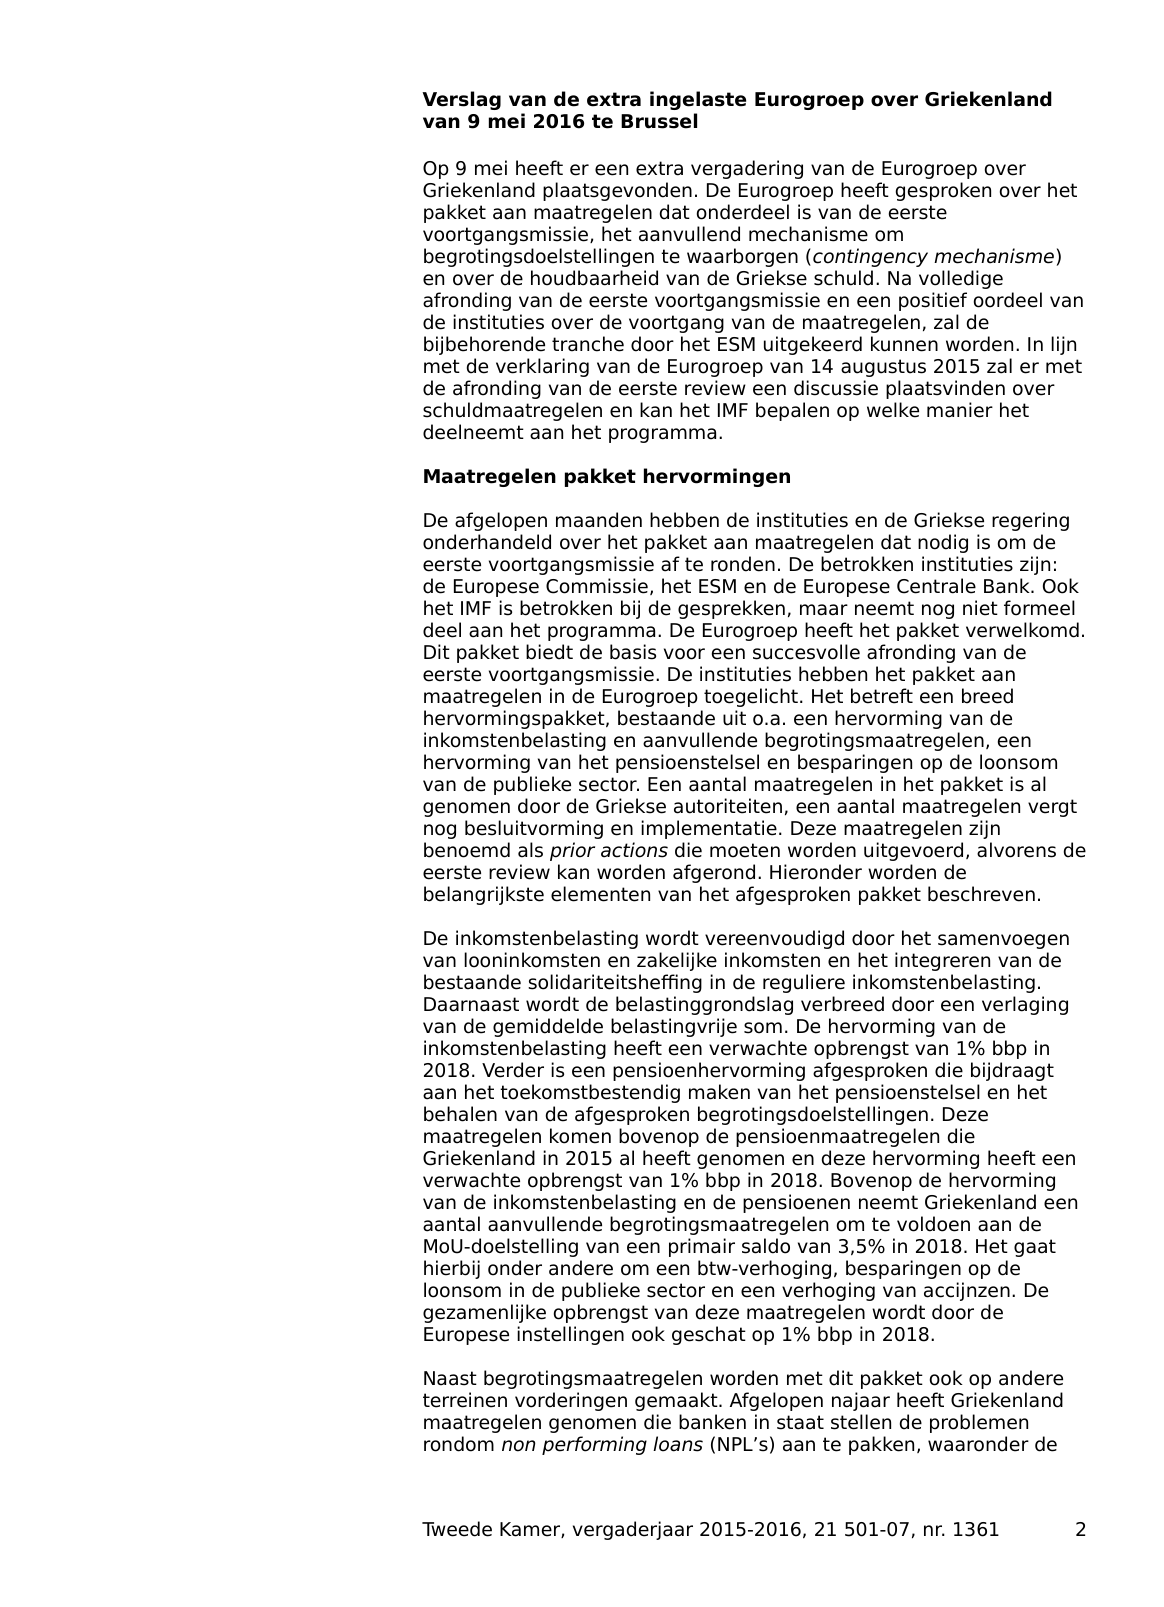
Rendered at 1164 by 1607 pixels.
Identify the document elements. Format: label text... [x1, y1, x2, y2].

subtitle Verslag van de extra ingelaste Eurogroep over Griekenland van 9 mei 2016 te Brussel [422, 89, 1087, 133]
text Naast begrotingsmaatregelen worden met dit pakket ook op andere terreinen vorderingen gemaakt. Afgelopen najaar heeft Griekenland maatregelen genomen die banken in staat stellen de problemen rondom non performing loans (NPL’s) aan te pakken, waaronder de [422, 1368, 1087, 1456]
text De inkomstenbelasting wordt vereenvoudigd door het samenvoegen van looninkomsten en zakelijke inkomsten en het integreren van de bestaande solidariteitsheffing in de reguliere inkomstenbelasting. Daarnaast wordt de belastinggrondslag verbreed door een verlaging van de gemiddelde belastingvrije som. De hervorming van de inkomstenbelasting heeft een verwachte opbrengst van 1% bbp in 2018. Verder is een pensioenhervorming afgesproken die bijdraagt aan het toekomstbestendig maken van het pensioenstelsel en het behalen van de afgesproken begrotingsdoelstellingen. Deze maatregelen komen bovenop de pensioenmaatregelen die Griekenland in 2015 al heeft genomen en deze hervorming heeft een verwachte opbrengst van 1% bbp in 2018. Bovenop de hervorming van de inkomstenbelasting en de pensioenen neemt Griekenland een aantal aanvullende begrotingsmaatregelen om te voldoen aan de MoU-doelstelling van een primair saldo van 3,5% in 2018. Het gaat hierbij onder andere om een btw-verhoging, besparingen op de loonsom in de publieke sector en een verhoging van accijnzen. De gezamenlijke opbrengst van deze maatregelen wordt door de Europese instellingen ook geschat op 1% bbp in 2018. [422, 928, 1087, 1346]
subtitle Maatregelen pakket hervormingen [422, 466, 1087, 488]
text De afgelopen maanden hebben de instituties en de Griekse regering onderhandeld over het pakket aan maatregelen dat nodig is om de eerste voortgangsmissie af te ronden. De betrokken instituties zijn: de Europese Commissie, het ESM en de Europese Centrale Bank. Ook het IMF is betrokken bij de gesprekken, maar neemt nog niet formeel deel aan het programma. De Eurogroep heeft het pakket verwelkomd. Dit pakket biedt de basis voor een succesvolle afronding van de eerste voortgangsmissie. De instituties hebben het pakket aan maatregelen in de Eurogroep toegelicht. Het betreft een breed hervormingspakket, bestaande uit o.a. een hervorming van de inkomstenbelasting en aanvullende begrotingsmaatregelen, een hervorming van het pensioenstelsel en besparingen op de loonsom van de publieke sector. Een aantal maatregelen in het pakket is al genomen door de Griekse autoriteiten, een aantal maatregelen vergt nog besluitvorming en implementatie. Deze maatregelen zijn benoemd als prior actions die moeten worden uitgevoerd, alvorens de eerste review kan worden afgerond. Hieronder worden de belangrijkste elementen van het afgesproken pakket beschreven. [422, 510, 1087, 906]
text Op 9 mei heeft er een extra vergadering van de Eurogroep over Griekenland plaatsgevonden. De Eurogroep heeft gesproken over het pakket aan maatregelen dat onderdeel is van de eerste voortgangsmissie, het aanvullend mechanisme om begrotingsdoelstellingen te waarborgen (contingency mechanisme) en over de houdbaarheid van de Griekse schuld. Na volledige afronding van de eerste voortgangsmissie en een positief oordeel van de instituties over de voortgang van de maatregelen, zal de bijbehorende tranche door het ESM uitgekeerd kunnen worden. In lijn met de verklaring van de Eurogroep van 14 augustus 2015 zal er met de afronding van de eerste review een discussie plaatsvinden over schuldmaatregelen en kan het IMF bepalen op welke manier het deelneemt aan het programma. [422, 158, 1087, 444]
